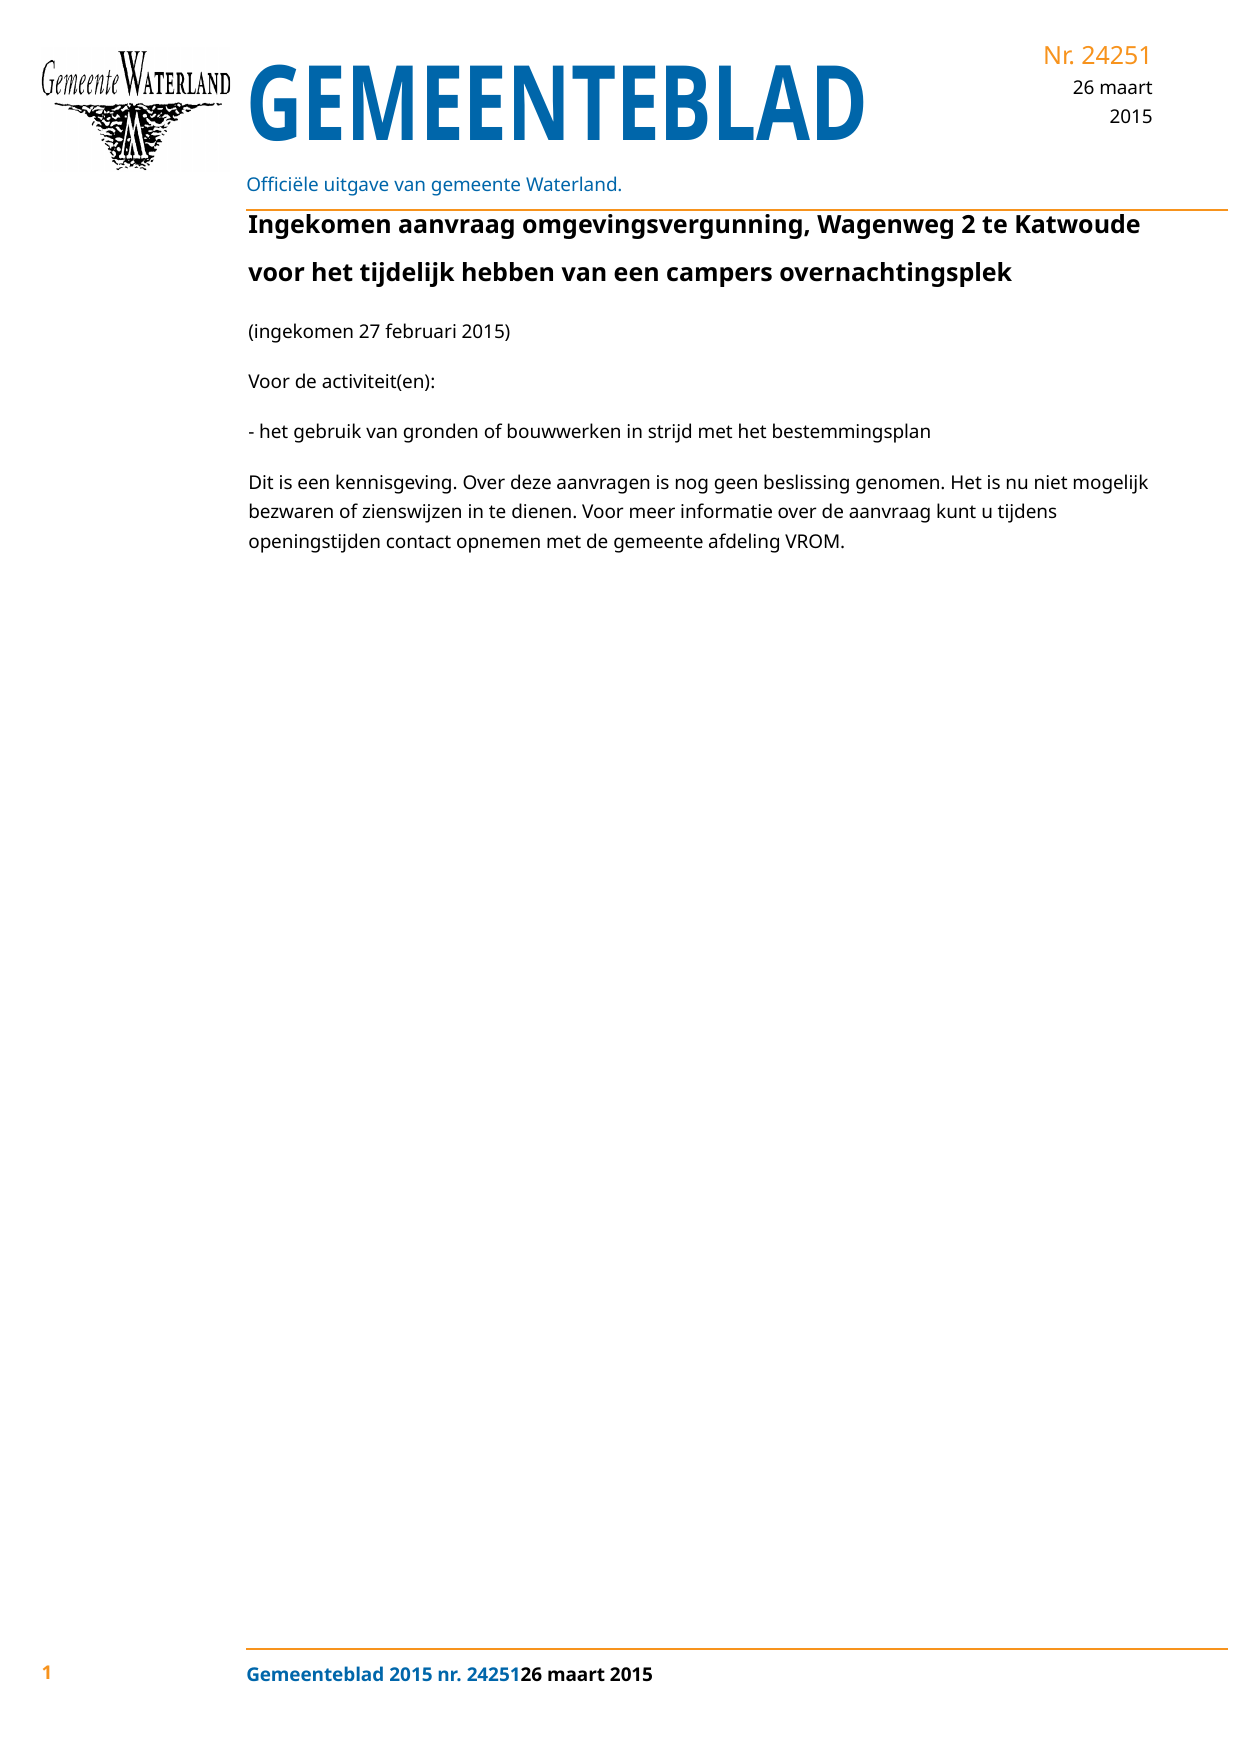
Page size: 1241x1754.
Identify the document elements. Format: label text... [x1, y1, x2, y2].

text Voor de activiteit(en): [248, 368, 1152, 394]
text Ingekomen aanvraag omgevingsvergunning, Wagenweg 2 te Katwoude voor het tijdelijk hebben van een campers overnachtingsplek [248, 211, 1152, 288]
text (ingekomen 27 februari 2015) [248, 318, 1152, 344]
text Dit is een kennisgeving. Over deze aanvragen is nog geen beslissing genomen. Het is nu niet mogelijk bezwaren of zienswijzen in te dienen. Voor meer informatie over de aanvraag kunt u tijdens openingstijden contact opnemen met de gemeente afdeling VROM. [248, 469, 1152, 554]
text - het gebruik van gronden of bouwwerken in strijd met het bestemmingsplan [248, 419, 1152, 444]
picture [41, 47, 231, 172]
